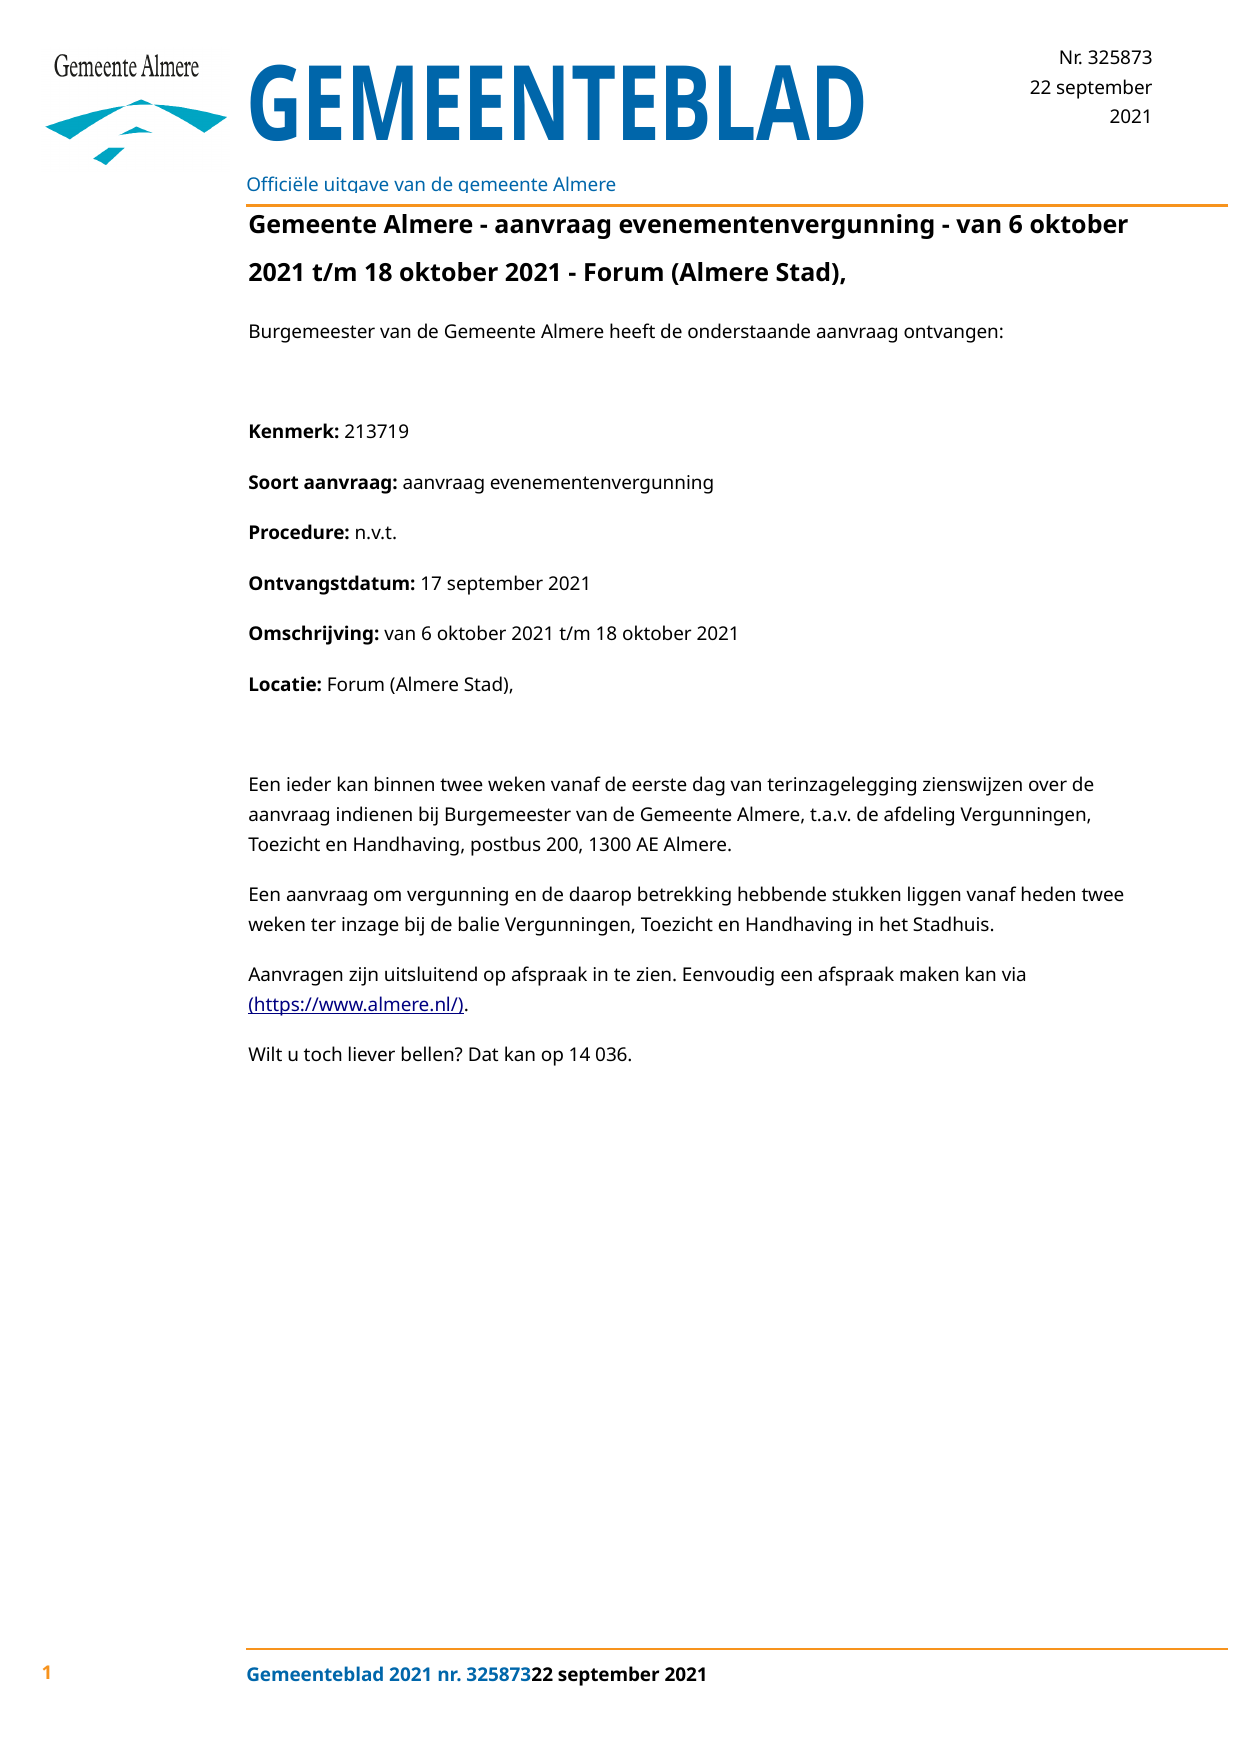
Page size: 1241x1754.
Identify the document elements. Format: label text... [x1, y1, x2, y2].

text Omschrijving: van 6 oktober 2021 t/m 18 oktober 2021 [248, 620, 1152, 646]
text Wilt u toch liever bellen? Dat kan op 14 036. [248, 1041, 1152, 1067]
text Soort aanvraag: aanvraag evenementenvergunning [248, 469, 1152, 495]
text Locatie: Forum (Almere Stad), [248, 671, 1152, 697]
text Een aanvraag om vergunning en de daarop betrekking hebbende stukken liggen vanaf heden twee weken ter inzage bij de balie Vergunningen, Toezicht en Handhaving in het Stadhuis. [248, 881, 1152, 937]
text Kenmerk: 213719 [248, 419, 1152, 444]
text Procedure: n.v.t. [248, 519, 1152, 545]
text Gemeente Almere - aanvraag evenementenvergunning - van 6 oktober 2021 t/m 18 oktober 2021 - Forum (Almere Stad), [248, 207, 1152, 288]
picture [41, 47, 231, 172]
text Aanvragen zijn uitsluitend op afspraak in te zien. Eenvoudig een afspraak maken kan via (https://www.almere.nl/). [248, 961, 1152, 1017]
text Burgemeester van de Gemeente Almere heeft de onderstaande aanvraag ontvangen: [248, 318, 1152, 344]
text Ontvangstdatum: 17 september 2021 [248, 570, 1152, 596]
text Een ieder kan binnen twee weken vanaf de eerste dag van terinzagelegging zienswijzen over de aanvraag indienen bij Burgemeester van de Gemeente Almere, t.a.v. de afdeling Vergunningen, Toezicht en Handhaving, postbus 200, 1300 AE Almere. [248, 772, 1152, 857]
